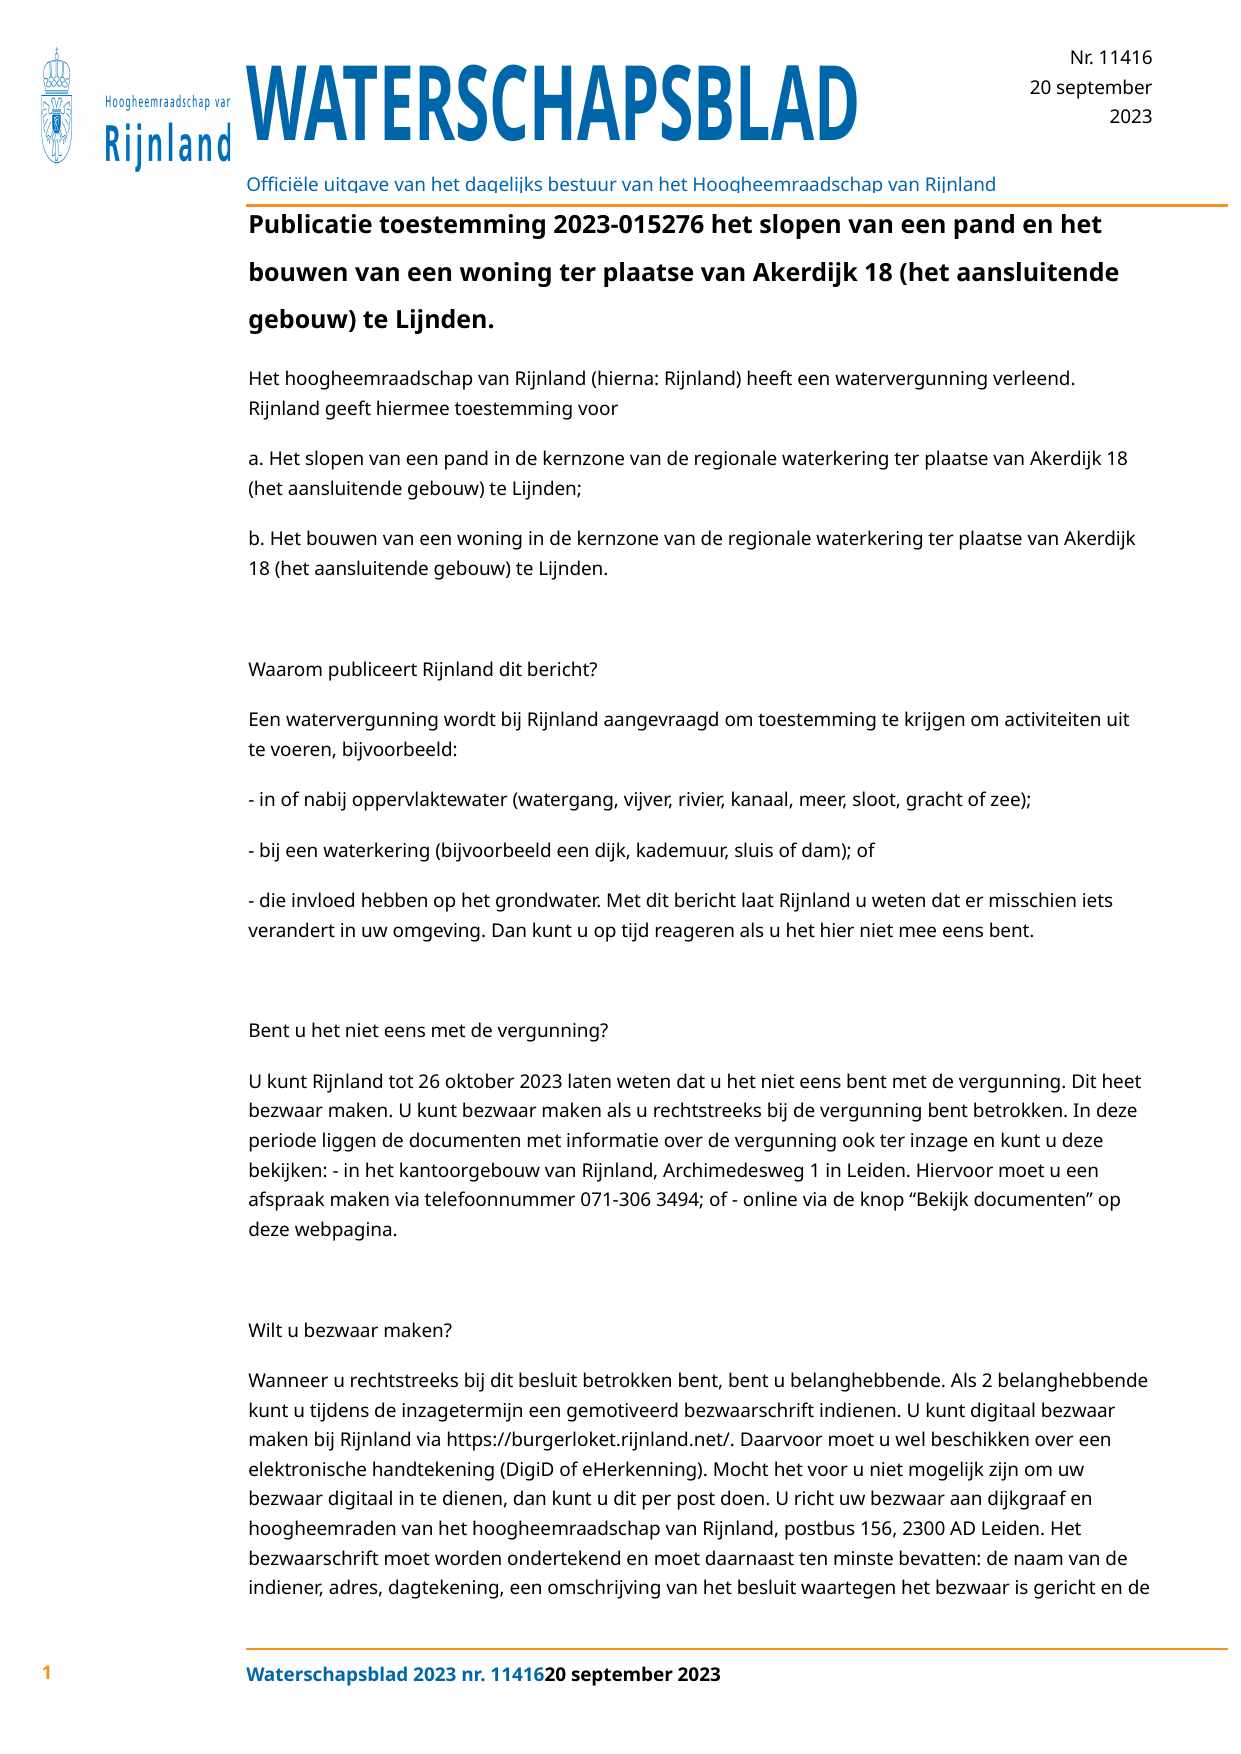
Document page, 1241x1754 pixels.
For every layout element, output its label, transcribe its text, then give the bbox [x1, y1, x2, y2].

text Wilt u bezwaar maken? [248, 1317, 1152, 1342]
text Waarom publiceert Rijnland dit bericht? [248, 656, 1152, 682]
text - die invloed hebben op het grondwater. Met dit bericht laat Rijnland u weten dat er misschien iets verandert in uw omgeving. Dan kunt u op tijd reageren als u het hier niet mee eens bent. [248, 887, 1152, 942]
text a. Het slopen van een pand in de kernzone van de regionale waterkering ter plaatse van Akerdijk 18 (het aansluitende gebouw) te Lijnden; [248, 446, 1152, 501]
text Een watervergunning wordt bij Rijnland aangevraagd om toestemming te krijgen om activiteiten uit te voeren, bijvoorbeeld: [248, 706, 1152, 762]
text Publicatie toestemming 2023-015276 het slopen van een pand en het bouwen van een woning ter plaatse van Akerdijk 18 (het aansluitende gebouw) te Lijnden. [248, 207, 1152, 336]
text - in of nabij oppervlaktewater (watergang, vijver, rivier, kanaal, meer, sloot, gracht of zee); [248, 786, 1152, 812]
text b. Het bouwen van een woning in de kernzone van de regionale waterkering ter plaatse van Akerdijk 18 (het aansluitende gebouw) te Lijnden. [248, 526, 1152, 581]
text - bij een waterkering (bijvoorbeeld een dijk, kademuur, sluis of dam); of [248, 837, 1152, 862]
text Bent u het niet eens met de vergunning? [248, 1018, 1152, 1043]
text Wanneer u rechtstreeks bij dit besluit betrokken bent, bent u belanghebbende. Als 2 belanghebbende kunt u tijdens de inzagetermijn een gemotiveerd bezwaarschrift indienen. U kunt digitaal bezwaar maken bij Rijnland via https://burgerloket.rijnland.net/. Daarvoor moet u wel beschikken over een elektronische handtekening (DigiD of eHerkenning). Mocht het voor u niet mogelijk zijn om uw bezwaar digitaal in te dienen, dan kunt u dit per post doen. U richt uw bezwaar aan dijkgraaf en hoogheemraden van het hoogheemraadschap van Rijnland, postbus 156, 2300 AD Leiden. Het bezwaarschrift moet worden ondertekend en moet daarnaast ten minste bevatten: de naam van de indiener, adres, dagtekening, een omschrijving van het besluit waartegen het bezwaar is gericht en de [248, 1367, 1152, 1600]
picture [41, 47, 231, 172]
text U kunt Rijnland tot 26 oktober 2023 laten weten dat u het niet eens bent met de vergunning. Dit heet bezwaar maken. U kunt bezwaar maken als u rechtstreeks bij de vergunning bent betrokken. In deze periode liggen de documenten met informatie over de vergunning ook ter inzage en kunt u deze bekijken: - in het kantoorgebouw van Rijnland, Archimedesweg 1 in Leiden. Hiervoor moet u een afspraak maken via telefoonnummer 071-306 3494; of - online via de knop “Bekijk documenten” op deze webpagina. [248, 1068, 1152, 1242]
text Het hoogheemraadschap van Rijnland (hierna: Rijnland) heeft een watervergunning verleend. Rijnland geeft hiermee toestemming voor [248, 366, 1152, 421]
